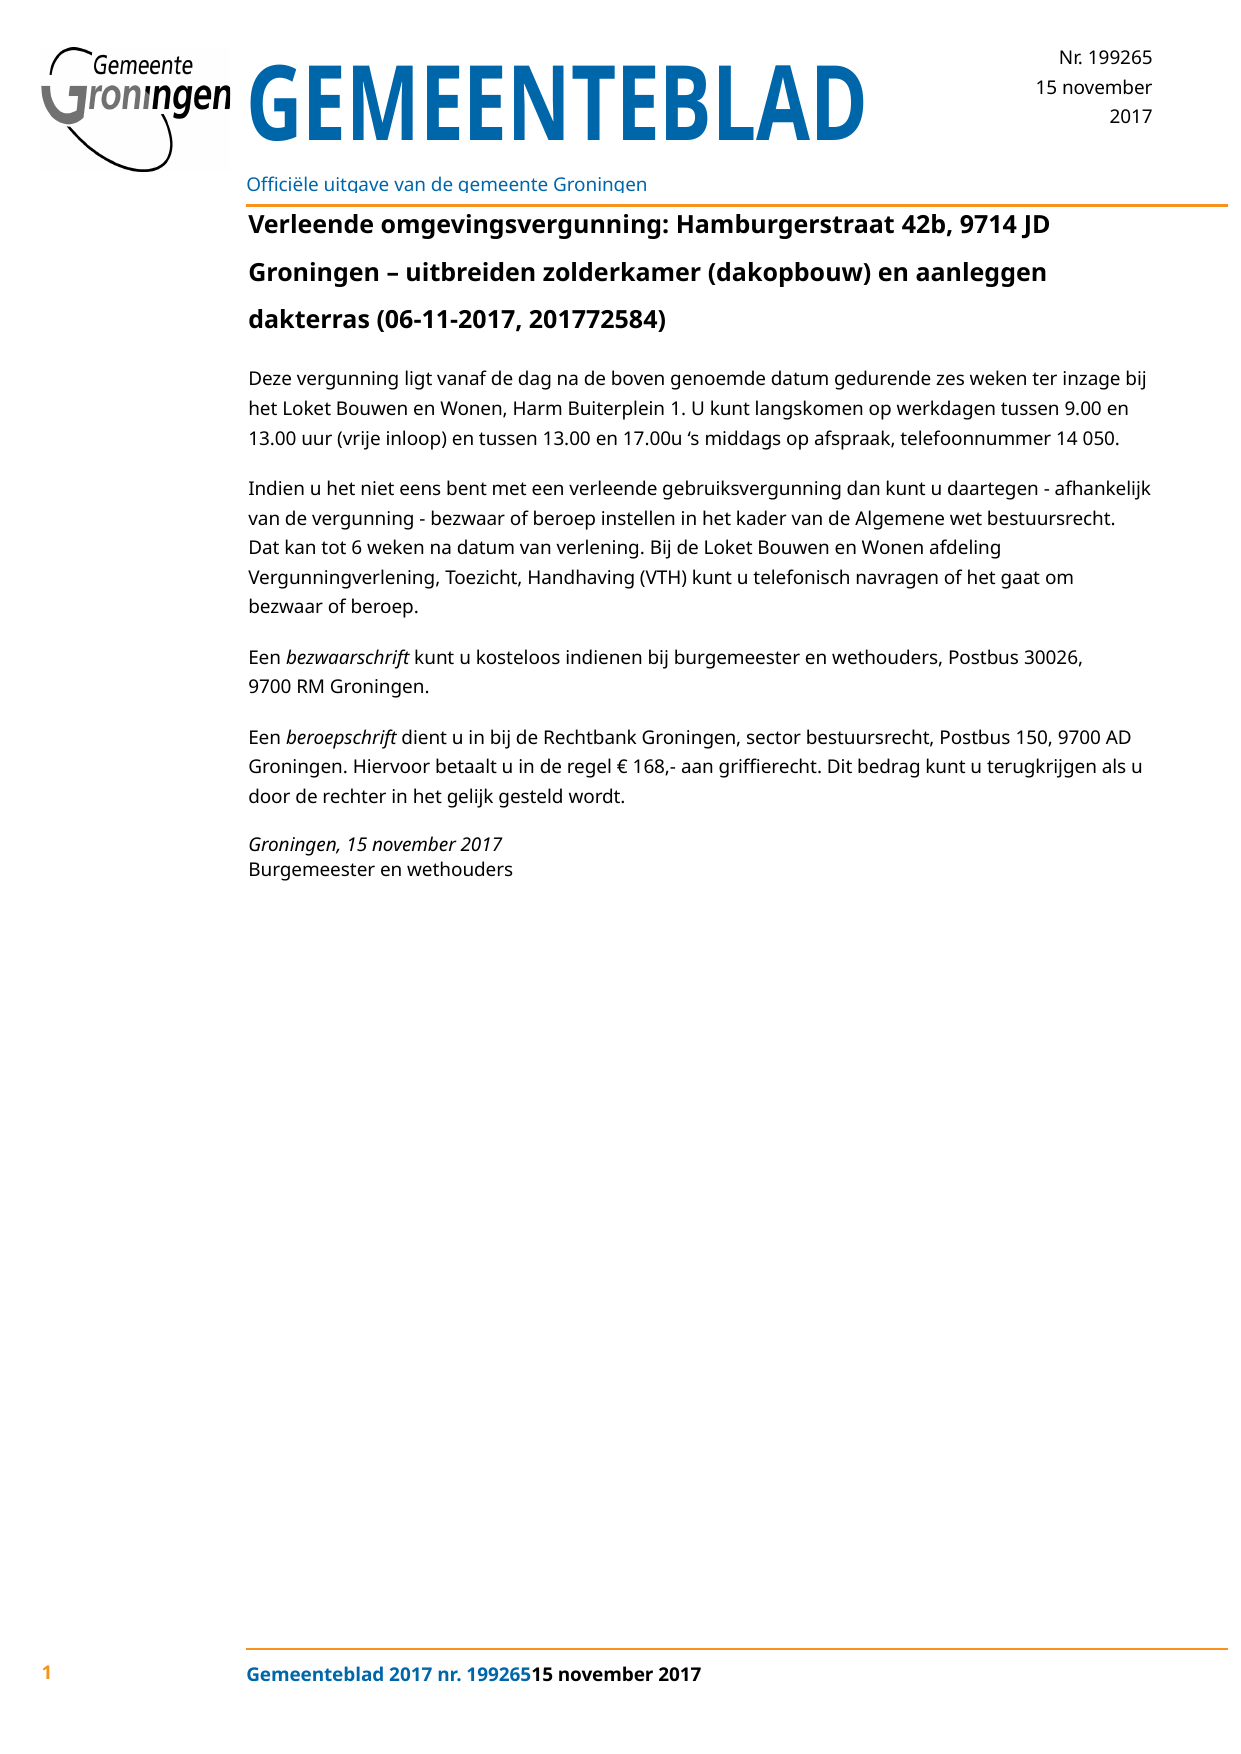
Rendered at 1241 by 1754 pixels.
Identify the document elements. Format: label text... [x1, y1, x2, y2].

picture [41, 47, 231, 172]
text Groningen, 15 november 2017 [248, 831, 1152, 857]
text Burgemeester en wethouders [248, 857, 1152, 882]
text Verleende omgevingsvergunning: Hamburgerstraat 42b, 9714 JD Groningen – uitbreiden zolderkamer (dakopbouw) en aanleggen dakterras (06-11-2017, 201772584) [248, 207, 1152, 336]
text Een beroepschrift dient u in bij de Rechtbank Groningen, sector bestuursrecht, Postbus 150, 9700 AD Groningen. Hiervoor betaalt u in de regel € 168,- aan griffierecht. Dit bedrag kunt u terugkrijgen als u door de rechter in het gelijk gesteld wordt. [248, 724, 1152, 809]
text Indien u het niet eens bent met een verleende gebruiksvergunning dan kunt u daartegen - afhankelijk van de vergunning - bezwaar of beroep instellen in het kader van de Algemene wet bestuursrecht. Dat kan tot 6 weken na datum van verlening. Bij de Loket Bouwen en Wonen afdeling Vergunningverlening, Toezicht, Handhaving (VTH) kunt u telefonisch navragen of het gaat om bezwaar of beroep. [248, 475, 1152, 619]
text Deze vergunning ligt vanaf de dag na de boven genoemde datum gedurende zes weken ter inzage bij het Loket Bouwen en Wonen, Harm Buiterplein 1. U kunt langskomen op werkdagen tussen 9.00 en 13.00 uur (vrije inloop) en tussen 13.00 en 17.00u ‘s middags op afspraak, telefoonnummer 14 050. [248, 366, 1152, 450]
text Een bezwaarschrift kunt u kosteloos indienen bij burgemeester en wethouders, Postbus 30026, 9700 RM Groningen. [248, 644, 1152, 699]
